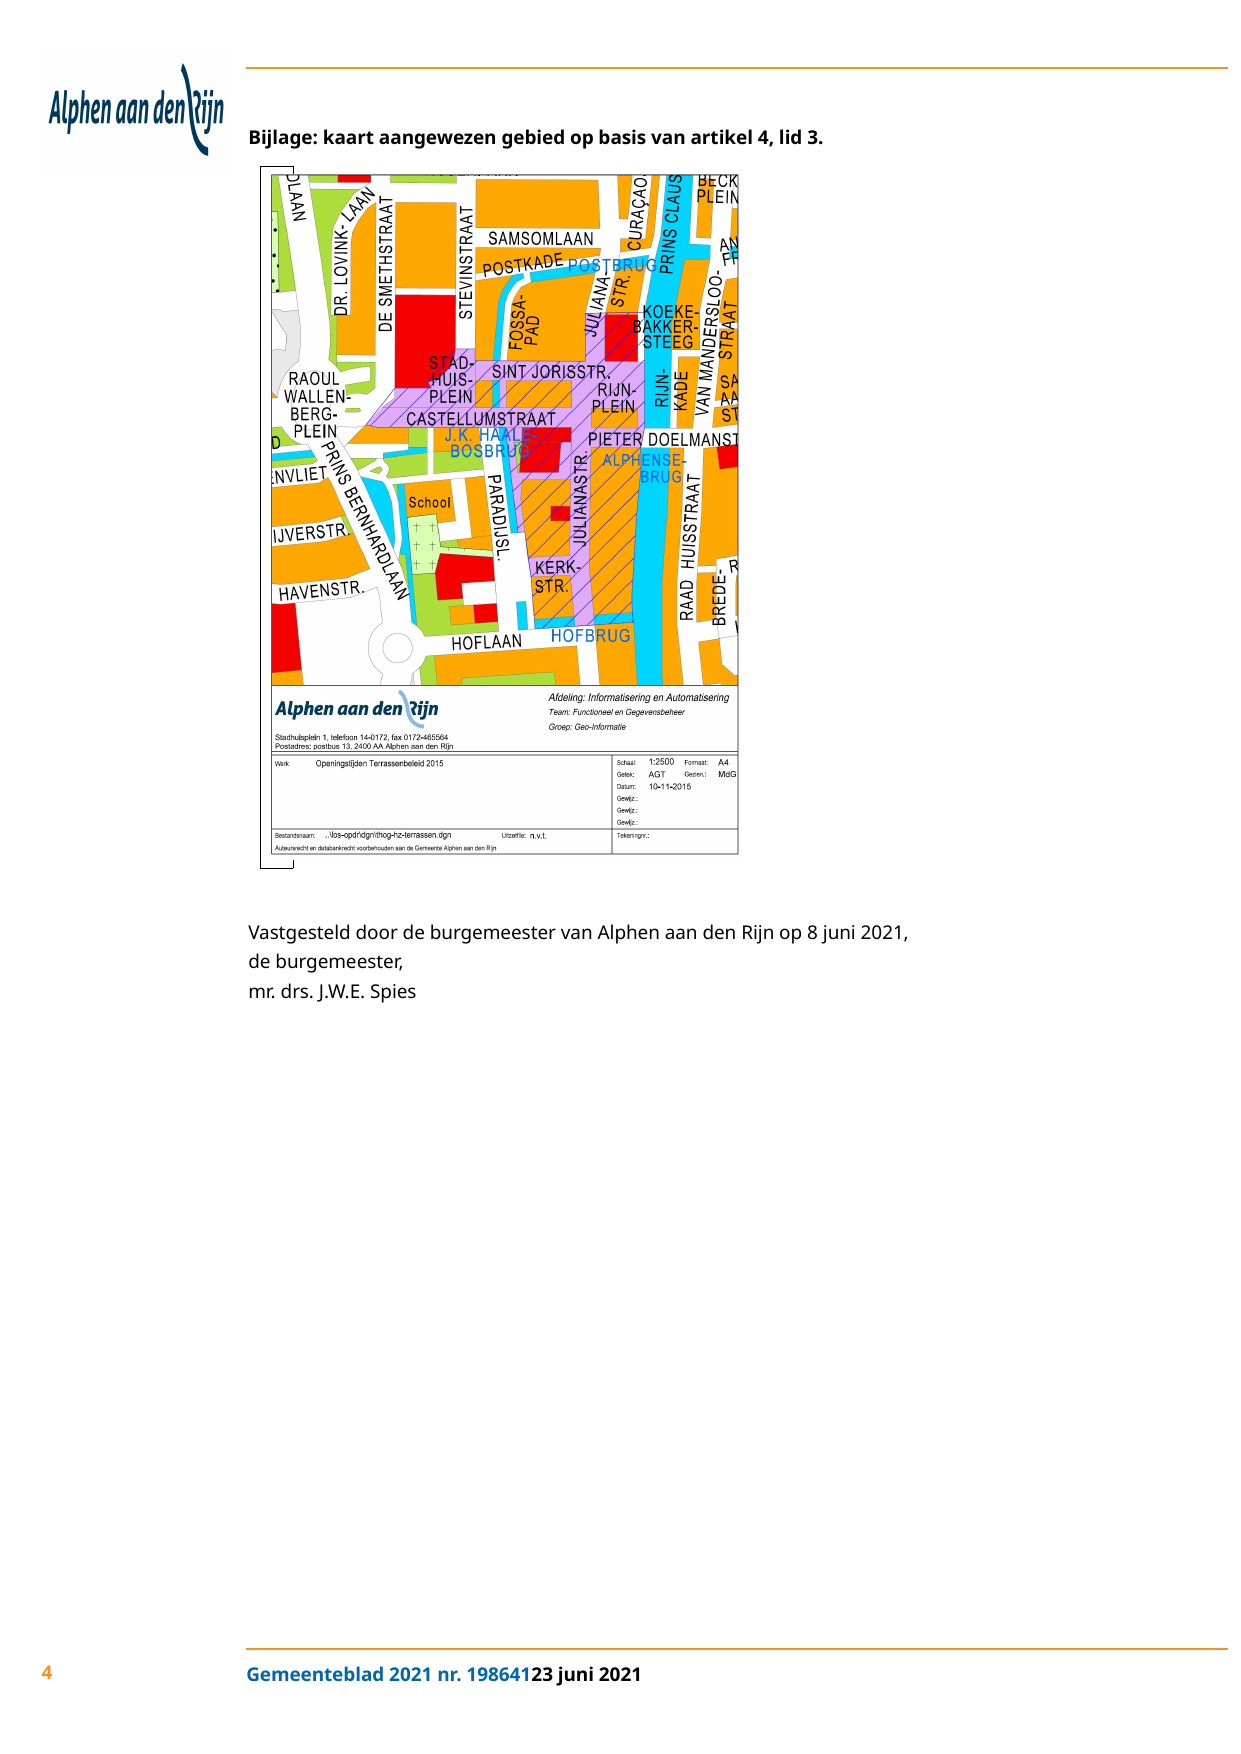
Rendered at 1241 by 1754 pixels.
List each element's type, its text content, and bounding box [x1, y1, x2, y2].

picture [268, 174, 742, 860]
text mr. drs. J.W.E. Spies [248, 978, 1152, 1004]
text Vastgesteld door de burgemeester van Alphen aan den Rijn op 8 juni 2021, [248, 919, 1152, 945]
text Bijlage: kaart aangewezen gebied op basis van artikel 4, lid 3. [248, 124, 1152, 150]
picture [41, 47, 231, 172]
text de burgemeester, [248, 949, 1152, 974]
